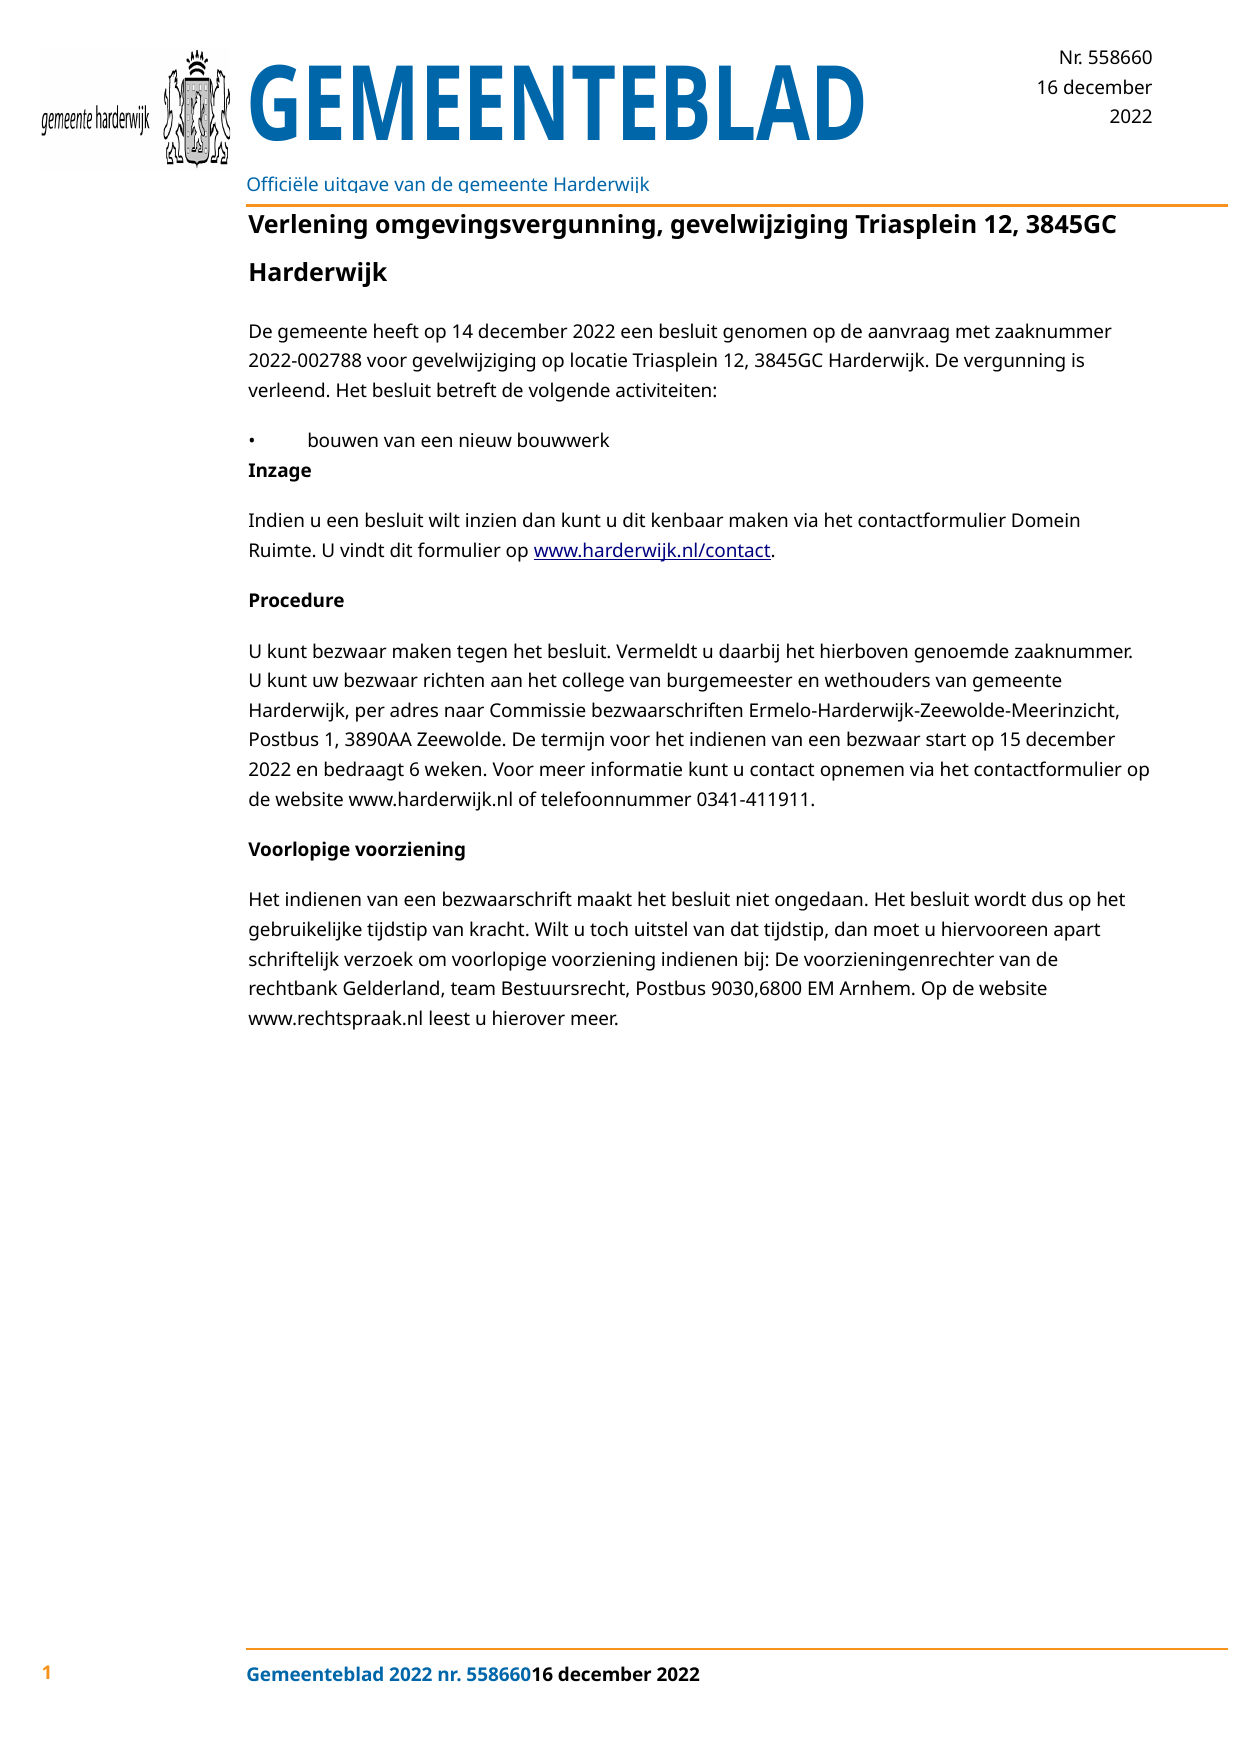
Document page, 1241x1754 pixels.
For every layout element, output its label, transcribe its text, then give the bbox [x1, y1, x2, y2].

text Voorlopige voorziening [248, 836, 1152, 862]
text U kunt bezwaar maken tegen het besluit. Vermeldt u daarbij het hierboven genoemde zaaknummer. U kunt uw bezwaar richten aan het college van burgemeester en wethouders van gemeente Harderwijk, per adres naar Commissie bezwaarschriften Ermelo-Harderwijk-Zeewolde-Meerinzicht, Postbus 1, 3890AA Zeewolde. De termijn voor het indienen van een bezwaar start op 15 december 2022 en bedraagt 6 weken. Voor meer informatie kunt u contact opnemen via het contactformulier op de website www.harderwijk.nl of telefoonnummer 0341-411911. [248, 638, 1152, 812]
picture [41, 47, 231, 172]
list bouwen van een nieuw bouwwerk [248, 427, 1152, 453]
text Inzage [248, 457, 1152, 483]
text Procedure [248, 587, 1152, 613]
text Verlening omgevingsvergunning, gevelwijziging Triasplein 12, 3845GC Harderwijk [248, 207, 1152, 288]
text Het indienen van een bezwaarschrift maakt het besluit niet ongedaan. Het besluit wordt dus op het gebruikelijke tijdstip van kracht. Wilt u toch uitstel van dat tijdstip, dan moet u hiervooreen apart schriftelijk verzoek om voorlopige voorziening indienen bij: De voorzieningenrechter van de rechtbank Gelderland, team Bestuursrecht, Postbus 9030,6800 EM Arnhem. Op de website www.rechtspraak.nl leest u hierover meer. [248, 887, 1152, 1031]
text Indien u een besluit wilt inzien dan kunt u dit kenbaar maken via het contactformulier Domein Ruimte. U vindt dit formulier op www.harderwijk.nl/contact. [248, 507, 1152, 563]
text De gemeente heeft op 14 december 2022 een besluit genomen op de aanvraag met zaaknummer 2022-002788 voor gevelwijziging op locatie Triasplein 12, 3845GC Harderwijk. De vergunning is verleend. Het besluit betreft de volgende activiteiten: [248, 318, 1152, 403]
